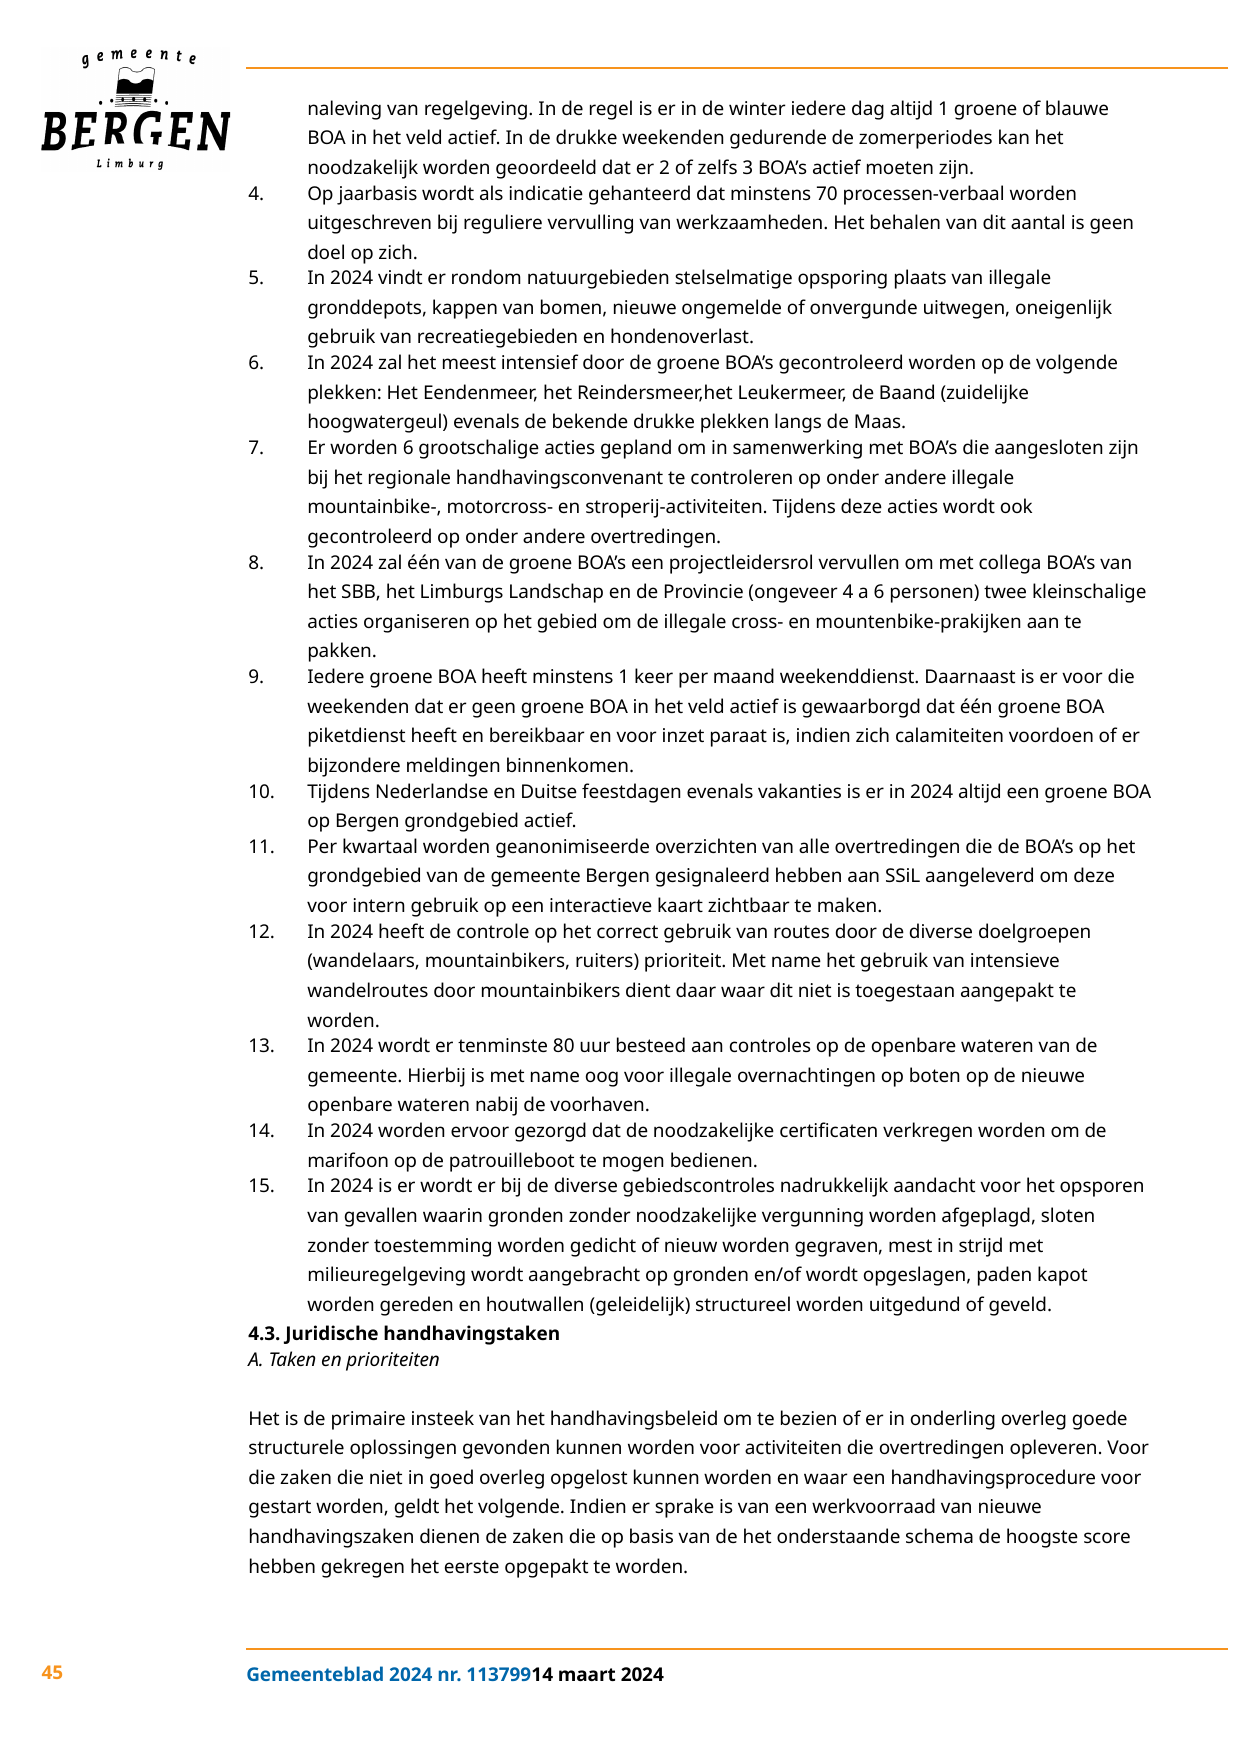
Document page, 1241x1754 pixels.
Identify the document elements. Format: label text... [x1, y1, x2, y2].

text Het is de primaire insteek van het handhavingsbeleid om te bezien of er in onderling overleg goede structurele oplossingen gevonden kunnen worden voor activiteiten die overtredingen opleveren. Voor die zaken die niet in goed overleg opgelost kunnen worden en waar een handhavingsprocedure voor gestart worden, geldt het volgende. Indien er sprake is van een werkvoorraad van nieuwe handhavingszaken dienen de zaken die op basis van de het onderstaande schema de hoogste score hebben gekregen het eerste opgepakt te worden. [248, 1405, 1152, 1578]
table_cell Per kwartaal worden geanonimiseerde overzichten van alle overtredingen die de BOA’s op het grondgebied van de gemeente Bergen gesignaleerd hebben aan SSiL aangeleverd om deze voor intern gebruik op een interactieve kaart zichtbaar te maken. [248, 833, 1152, 918]
text 4.3. Juridische handhavingstaken [248, 1320, 1152, 1346]
table_cell Op jaarbasis wordt als indicatie gehanteerd dat minstens 70 processen-verbaal worden uitgeschreven bij reguliere vervulling van werkzaamheden. Het behalen van dit aantal is geen doel op zich. [248, 180, 1152, 264]
text A. Taken en prioriteiten [248, 1346, 1152, 1371]
picture [41, 47, 231, 172]
table_cell In 2024 heeft de controle op het correct gebruik van routes door de diverse doelgroepen (wandelaars, mountainbikers, ruiters) prioriteit. Met name het gebruik van intensieve wandelroutes door mountainbikers dient daar waar dit niet is toegestaan aangepakt te worden. [248, 918, 1152, 1032]
table_cell Iedere groene BOA heeft minstens 1 keer per maand weekenddienst. Daarnaast is er voor die weekenden dat er geen groene BOA in het veld actief is gewaarborgd dat één groene BOA piketdienst heeft en bereikbaar en voor inzet paraat is, indien zich calamiteiten voordoen of er bijzondere meldingen binnenkomen. [248, 663, 1152, 778]
table_cell In 2024 zal het meest intensief door de groene BOA’s gecontroleerd worden op de volgende plekken: Het Eendenmeer, het Reindersmeer,het Leukermeer, de Baand (zuidelijke hoogwatergeul) evenals de bekende drukke plekken langs de Maas. [248, 350, 1152, 434]
table_cell Tijdens Nederlandse en Duitse feestdagen evenals vakanties is er in 2024 altijd een groene BOA op Bergen grondgebied actief. [248, 778, 1152, 833]
table_cell In 2024 worden ervoor gezorgd dat de noodzakelijke certificaten verkregen worden om de marifoon op de patrouilleboot te mogen bedienen. [248, 1118, 1152, 1173]
table_cell Er worden 6 grootschalige acties gepland om in samenwerking met BOA’s die aangesloten zijn bij het regionale handhavingsconvenant te controleren op onder andere illegale mountainbike-, motorcross- en stroperij-activiteiten. Tijdens deze acties wordt ook gecontroleerd op onder andere overtredingen. [248, 434, 1152, 549]
table_cell In 2024 wordt er tenminste 80 uur besteed aan controles op de openbare wateren van de gemeente. Hierbij is met name oog voor illegale overnachtingen op boten op de nieuwe openbare wateren nabij de voorhaven. [248, 1033, 1152, 1117]
table_cell In 2024 is er wordt er bij de diverse gebiedscontroles nadrukkelijk aandacht voor het opsporen van gevallen waarin gronden zonder noodzakelijke vergunning worden afgeplagd, sloten zonder toestemming worden gedicht of nieuw worden gegraven, mest in strijd met milieuregelgeving wordt aangebracht op gronden en/of wordt opgeslagen, paden kapot worden gereden en houtwallen (geleidelijk) structureel worden uitgedund of geveld. [248, 1173, 1152, 1317]
table_cell In 2024 zal één van de groene BOA’s een projectleidersrol vervullen om met collega BOA’s van het SBB, het Limburgs Landschap en de Provincie (ongeveer 4 a 6 personen) twee kleinschalige acties organiseren op het gebied om de illegale cross- en mountenbike-prakijken aan te pakken. [248, 549, 1152, 663]
table_cell naleving van regelgeving. In de regel is er in de winter iedere dag altijd 1 groene of blauwe BOA in het veld actief. In de drukke weekenden gedurende de zomerperiodes kan het noodzakelijk worden geoordeeld dat er 2 of zelfs 3 BOA’s actief moeten zijn. [248, 95, 1152, 180]
table_cell In 2024 vindt er rondom natuurgebieden stelselmatige opsporing plaats van illegale gronddepots, kappen van bomen, nieuwe ongemelde of onvergunde uitwegen, oneigenlijk gebruik van recreatiegebieden en hondenoverlast. [248, 265, 1152, 349]
